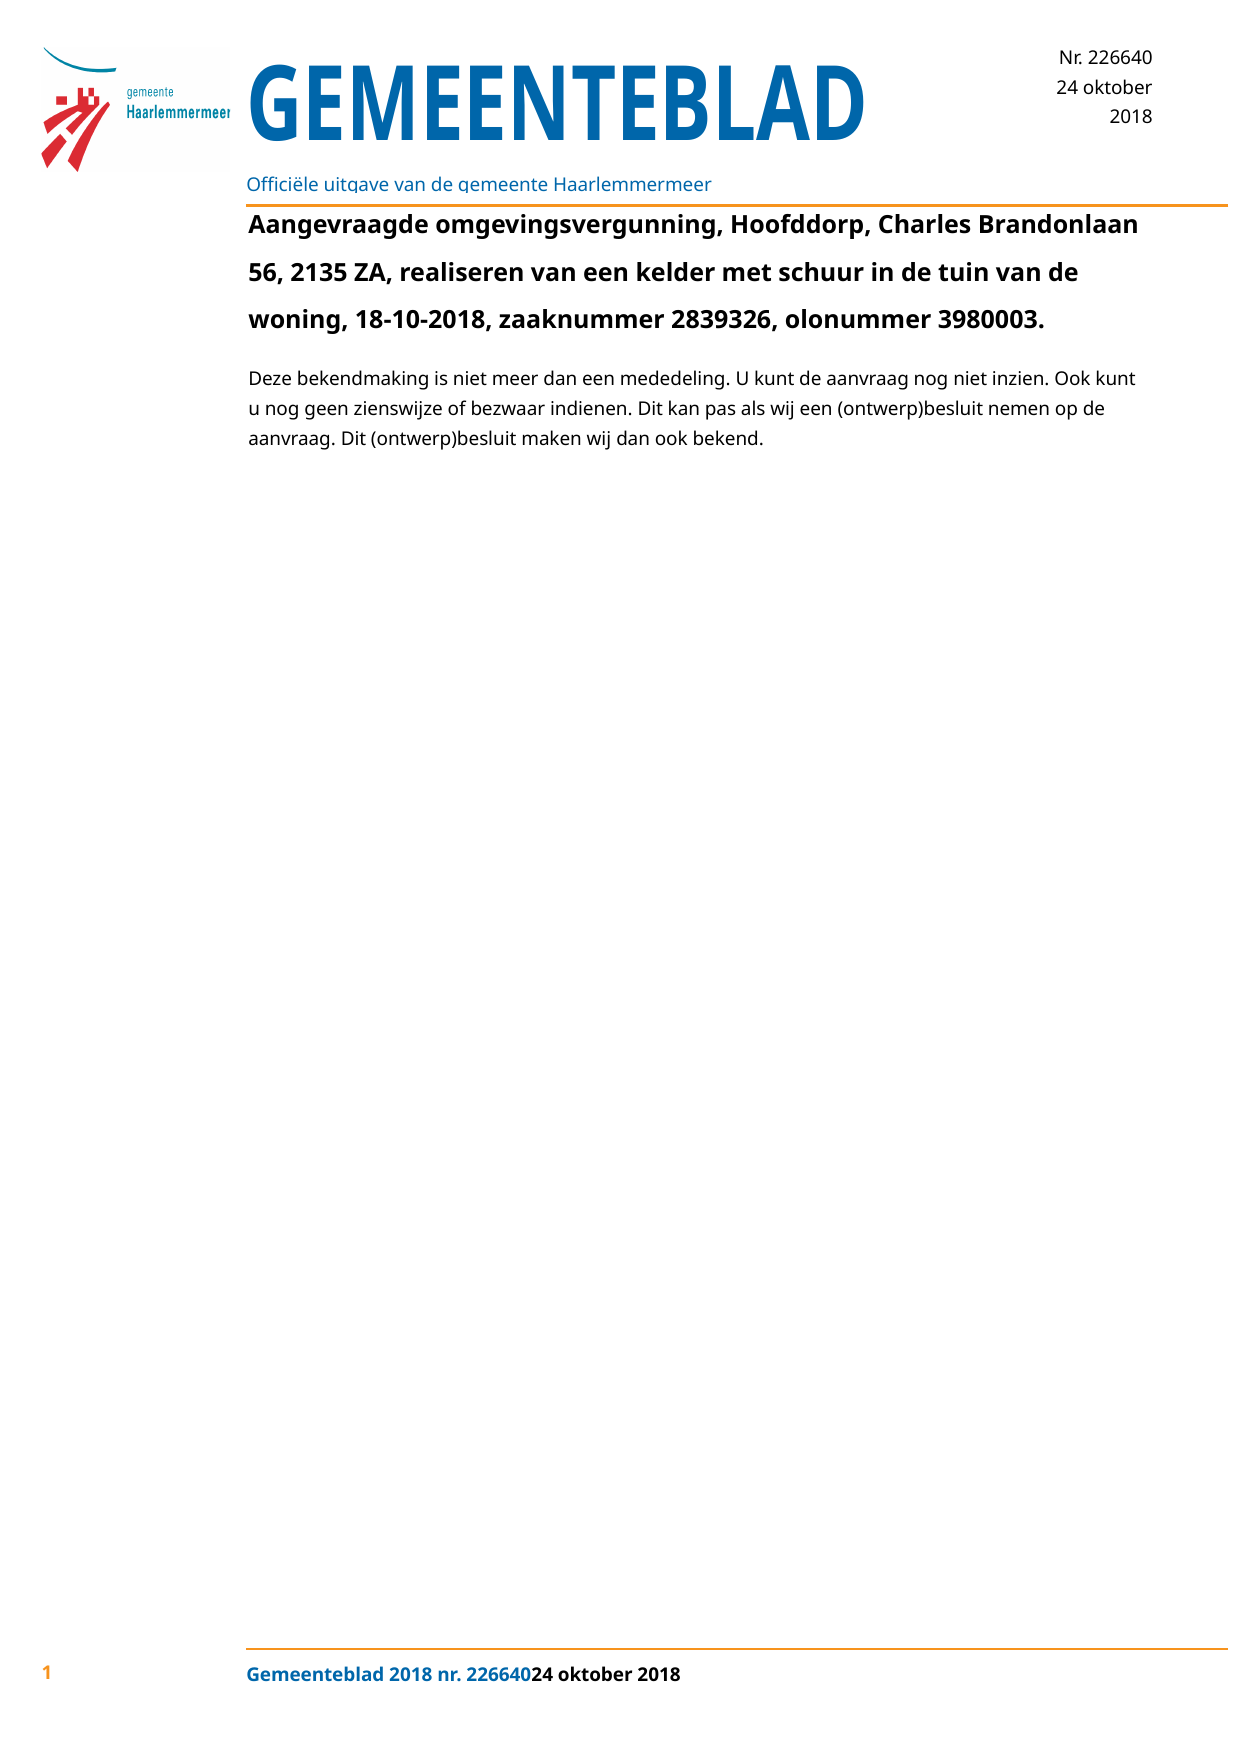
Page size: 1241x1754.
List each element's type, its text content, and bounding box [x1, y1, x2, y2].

picture [41, 47, 231, 172]
text Deze bekendmaking is niet meer dan een mededeling. U kunt de aanvraag nog niet inzien. Ook kunt u nog geen zienswijze of bezwaar indienen. Dit kan pas als wij een (ontwerp)besluit nemen op de aanvraag. Dit (ontwerp)besluit maken wij dan ook bekend. [248, 366, 1152, 450]
text Aangevraagde omgevingsvergunning, Hoofddorp, Charles Brandonlaan 56, 2135 ZA, realiseren van een kelder met schuur in de tuin van de woning, 18-10-2018, zaaknummer 2839326, olonummer 3980003. [248, 207, 1152, 336]
